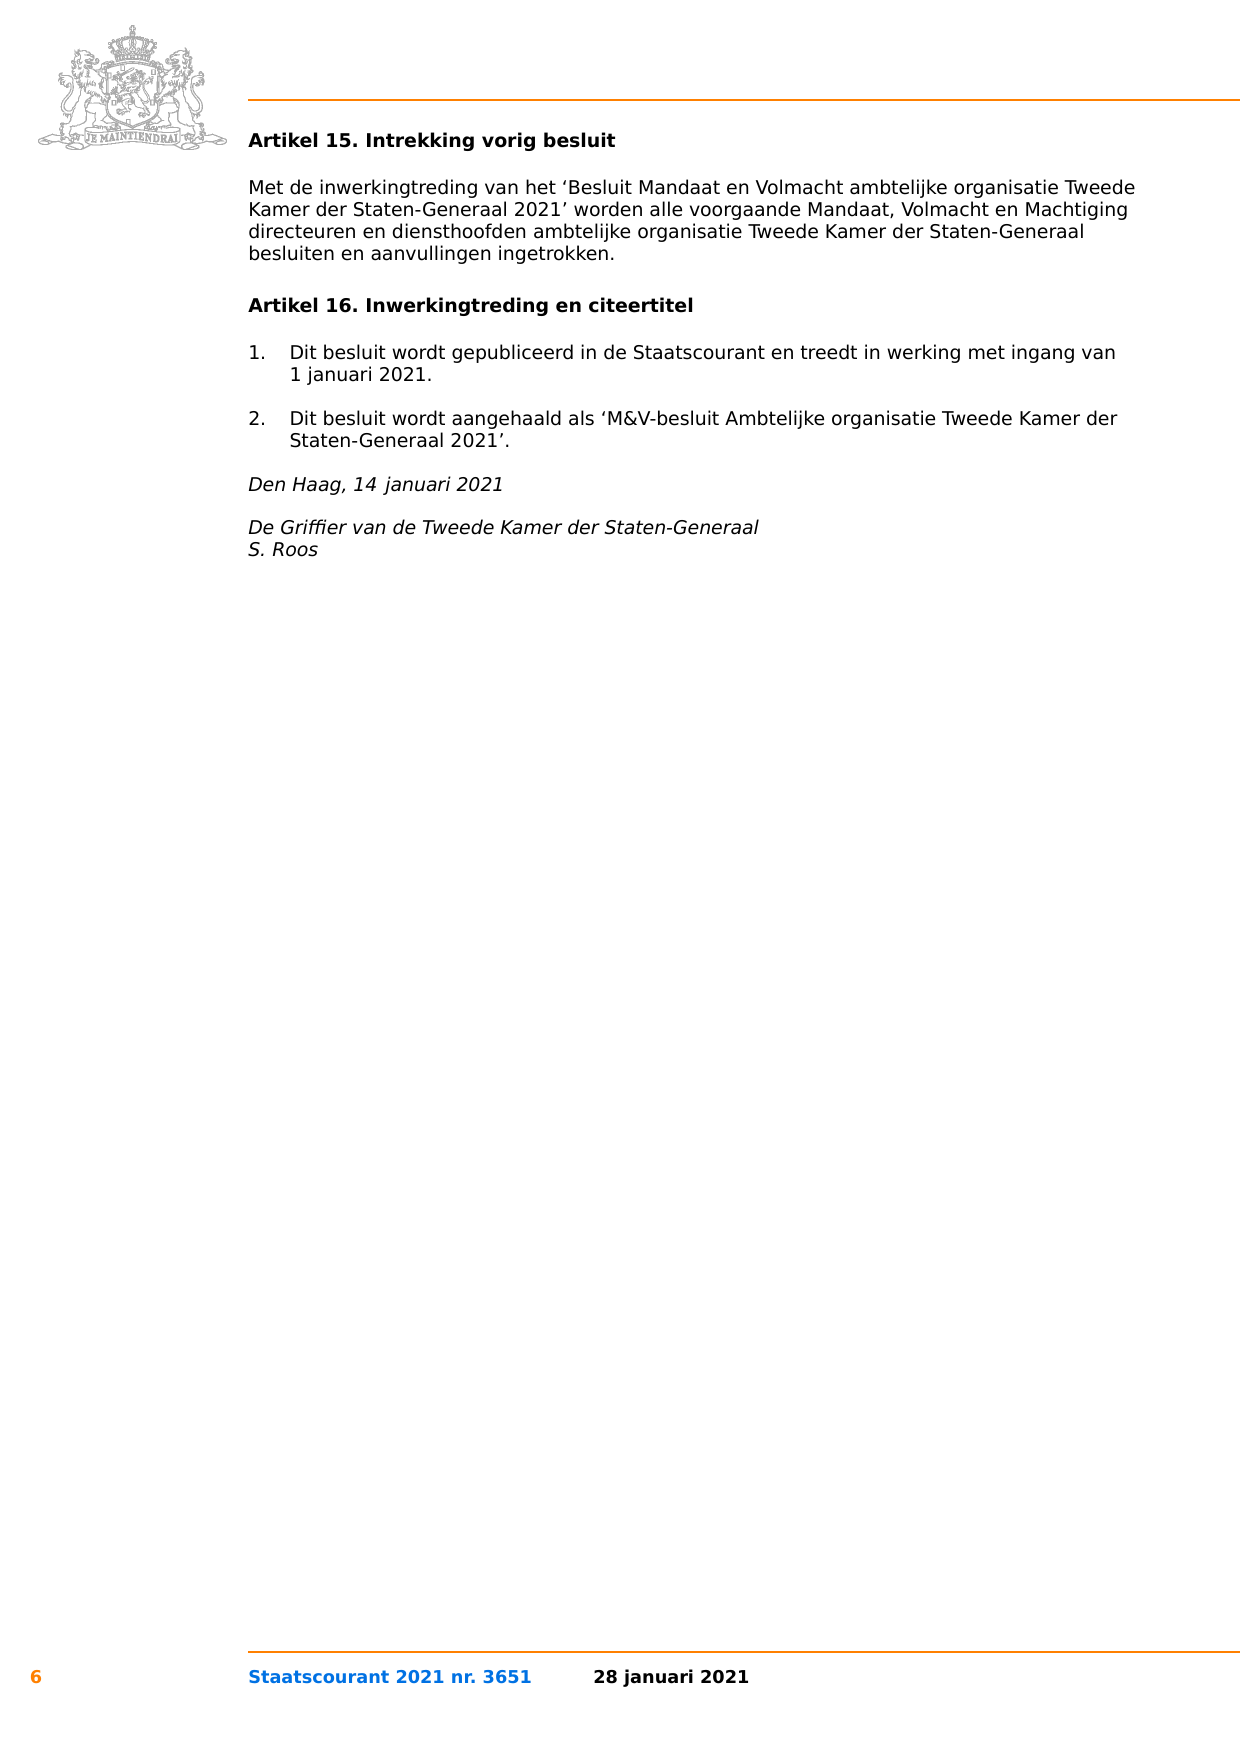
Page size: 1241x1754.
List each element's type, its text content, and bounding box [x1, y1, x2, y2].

text Met de inwerkingtreding van het ‘Besluit Mandaat en Volmacht ambtelijke organisatie Tweede Kamer der Staten-Generaal 2021’ worden alle voorgaande Mandaat, Volmacht en Machtiging directeuren en diensthoofden ambtelijke organisatie Tweede Kamer der Staten-Generaal besluiten en aanvullingen ingetrokken. [248, 177, 1163, 265]
text 2. Dit besluit wordt aangehaald als ‘M&V-besluit Ambtelijke organisatie Tweede Kamer der Staten-Generaal 2021’. [248, 408, 1163, 452]
picture [38, 25, 227, 150]
text 1. Dit besluit wordt gepubliceerd in de Staatscourant en treedt in werking met ingang van 1 januari 2021. [248, 342, 1163, 386]
subtitle Artikel 16. Inwerkingtreding en citeertitel [248, 295, 1163, 317]
text De Griffier van de Tweede Kamer der Staten-Generaal S. Roos [248, 517, 1163, 561]
subtitle Artikel 15. Intrekking vorig besluit [248, 130, 1163, 152]
text Den Haag, 14 januari 2021 [248, 473, 1163, 495]
